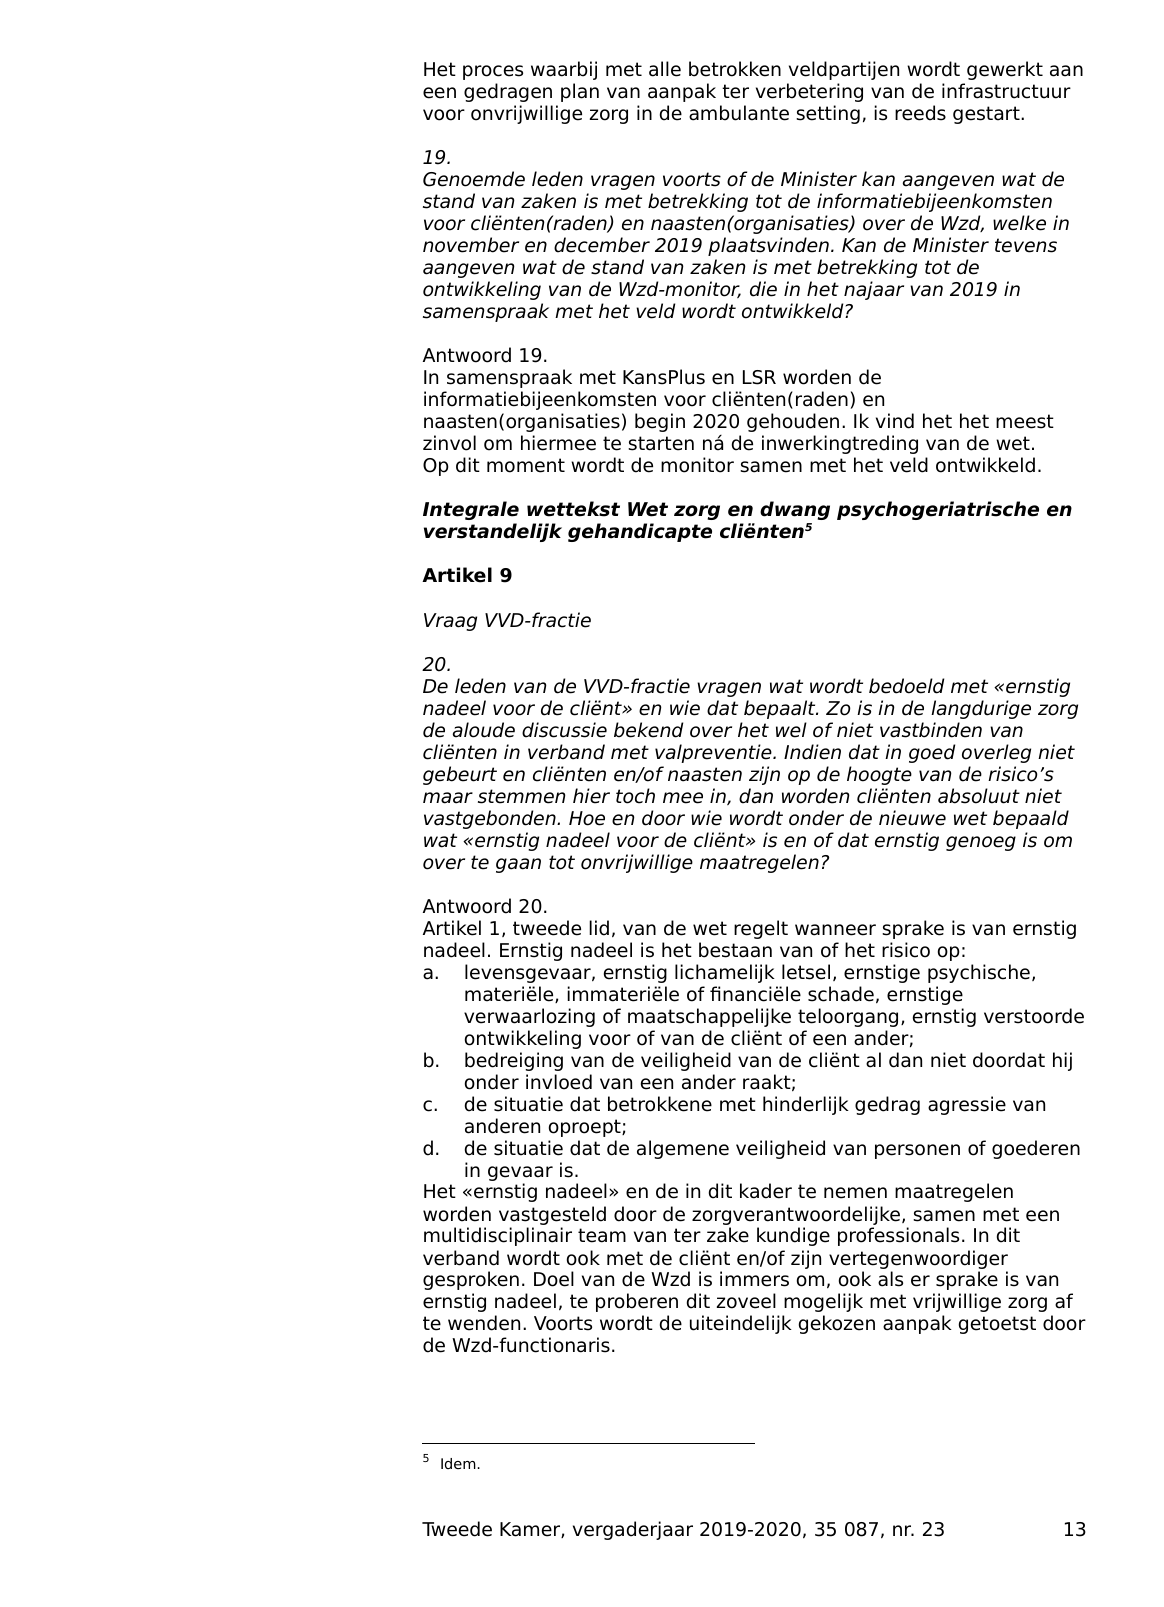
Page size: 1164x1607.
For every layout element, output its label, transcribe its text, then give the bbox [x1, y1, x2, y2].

text Idem. [422, 1452, 1087, 1474]
text Antwoord 20. [422, 896, 1087, 918]
subtitle Artikel 9 [422, 565, 1087, 587]
text De leden van de VVD-fractie vragen wat wordt bedoeld met «ernstig nadeel voor de cliënt» en wie dat bepaalt. Zo is in de langdurige zorg de aloude discussie bekend over het wel of niet vastbinden van cliënten in verband met valpreventie. Indien dat in goed overleg niet gebeurt en cliënten en/of naasten zijn op de hoogte van de risico’s maar stemmen hier toch mee in, dan worden cliënten absoluut niet vastgebonden. Hoe en door wie wordt onder de nieuwe wet bepaald wat «ernstig nadeel voor de cliënt» is en of dat ernstig genoeg is om over te gaan tot onvrijwillige maatregelen? [422, 676, 1087, 873]
text Antwoord 19. [422, 345, 1087, 367]
text Artikel 1, tweede lid, van de wet regelt wanneer sprake is van ernstig nadeel. Ernstig nadeel is het bestaan van of het risico op: [422, 918, 1087, 962]
text c. de situatie dat betrokkene met hinderlijk gedrag agressie van anderen oproept; [422, 1093, 1087, 1137]
text Het «ernstig nadeel» en de in dit kader te nemen maatregelen worden vastgesteld door de zorgverantwoordelijke, samen met een multidisciplinair team van ter zake kundige professionals. In dit verband wordt ook met de cliënt en/of zijn vertegenwoordiger gesproken. Doel van de Wzd is immers om, ook als er sprake is van ernstig nadeel, te proberen dit zoveel mogelijk met vrijwillige zorg af te wenden. Voorts wordt de uiteindelijk gekozen aanpak getoetst door de Wzd-functionaris. [422, 1181, 1087, 1357]
text d. de situatie dat de algemene veiligheid van personen of goederen in gevaar is. [422, 1137, 1087, 1181]
text Op dit moment wordt de monitor samen met het veld ontwikkeld. [422, 455, 1087, 477]
text 20. [422, 654, 1087, 676]
subtitle Integrale wettekst Wet zorg en dwang psychogeriatrische en verstandelijk gehandicapte cliënten [422, 499, 1087, 543]
text b. bedreiging van de veiligheid van de cliënt al dan niet doordat hij onder invloed van een ander raakt; [422, 1049, 1087, 1093]
text In samenspraak met KansPlus en LSR worden de informatiebijeenkomsten voor cliënten(raden) en naasten(organisaties) begin 2020 gehouden. Ik vind het het meest zinvol om hiermee te starten ná de inwerkingtreding van de wet. [422, 367, 1087, 455]
text a. levensgevaar, ernstig lichamelijk letsel, ernstige psychische, materiële, immateriële of financiële schade, ernstige verwaarlozing of maatschappelijke teloorgang, ernstig verstoorde ontwikkeling voor of van de cliënt of een ander; [422, 962, 1087, 1049]
text Het proces waarbij met alle betrokken veldpartijen wordt gewerkt aan een gedragen plan van aanpak ter verbetering van de infrastructuur voor onvrijwillige zorg in de ambulante setting, is reeds gestart. [422, 59, 1087, 125]
text 19. [422, 147, 1087, 169]
text Genoemde leden vragen voorts of de Minister kan aangeven wat de stand van zaken is met betrekking tot de informatiebijeenkomsten voor cliënten(raden) en naasten(organisaties) over de Wzd, welke in november en december 2019 plaatsvinden. Kan de Minister tevens aangeven wat de stand van zaken is met betrekking tot de ontwikkeling van de Wzd-monitor, die in het najaar van 2019 in samenspraak met het veld wordt ontwikkeld? [422, 169, 1087, 323]
subtitle Vraag VVD-fractie [422, 609, 1087, 632]
